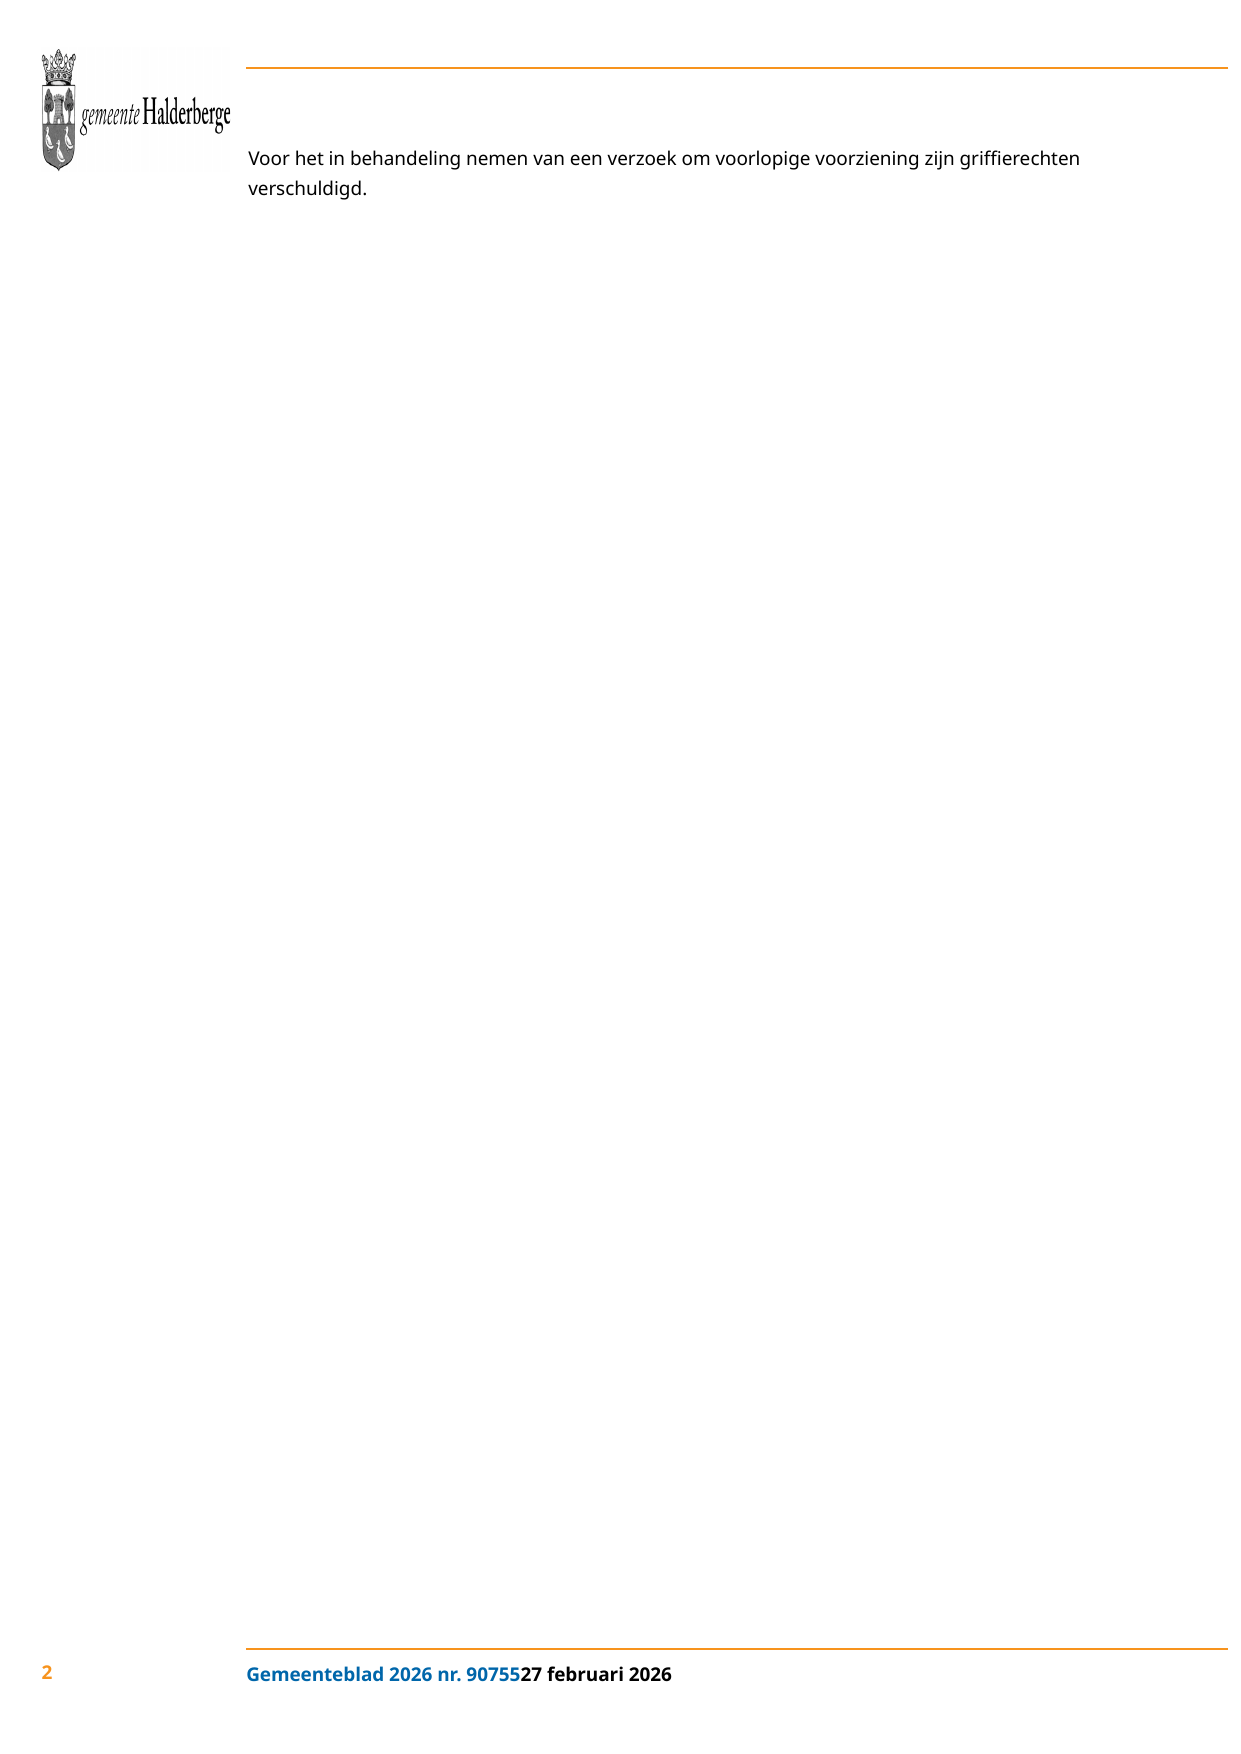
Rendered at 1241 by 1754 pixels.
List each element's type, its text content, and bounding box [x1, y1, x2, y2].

text Voor het in behandeling nemen van een verzoek om voorlopige voorziening zijn griffierechten verschuldigd. [248, 145, 1152, 201]
picture [41, 47, 231, 172]
